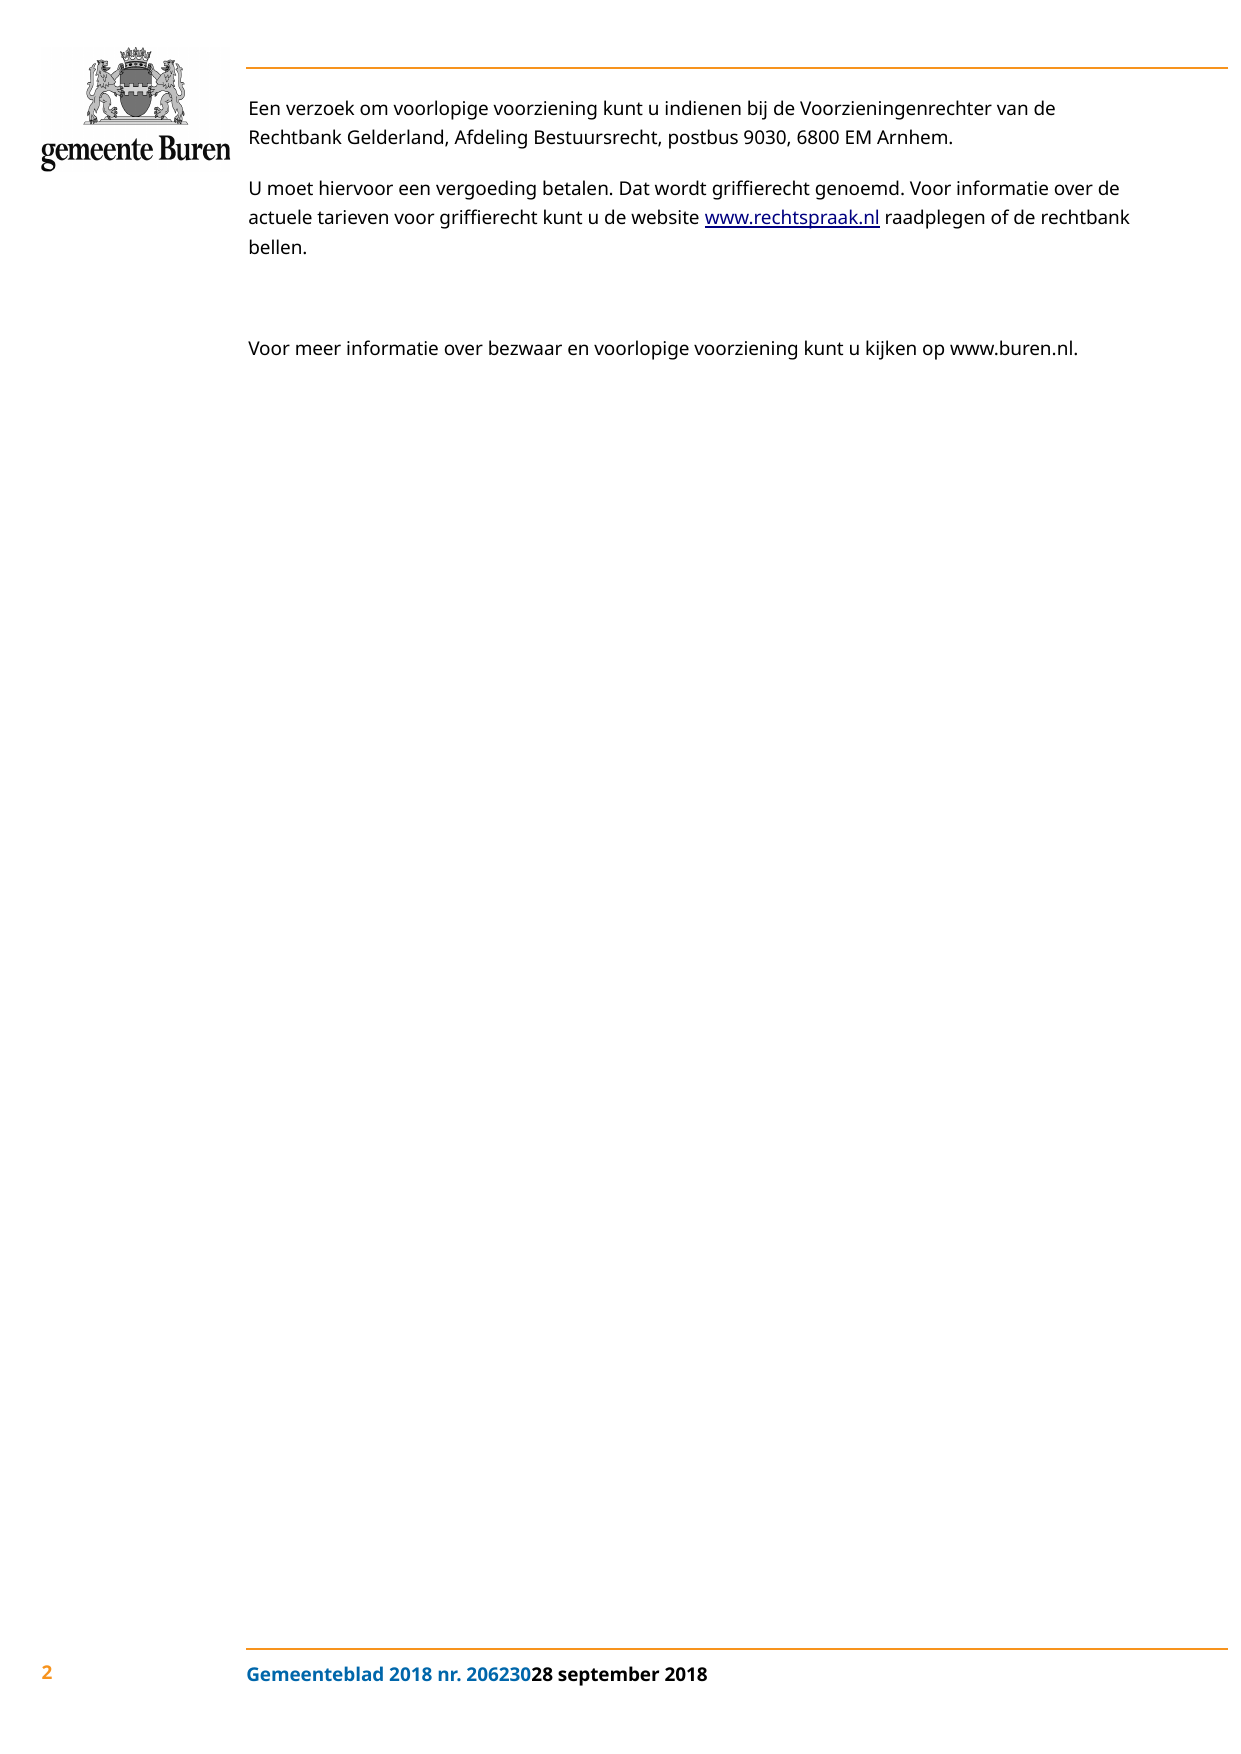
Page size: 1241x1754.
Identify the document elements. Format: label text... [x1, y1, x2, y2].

text Voor meer informatie over bezwaar en voorlopige voorziening kunt u kijken op www.buren.nl. [248, 335, 1152, 361]
text Een verzoek om voorlopige voorziening kunt u indienen bij de Voorzieningenrechter van de Rechtbank Gelderland, Afdeling Bestuursrecht, postbus 9030, 6800 EM Arnhem. [248, 95, 1152, 150]
text U moet hiervoor een vergoeding betalen. Dat wordt griffierecht genoemd. Voor informatie over de actuele tarieven voor griffierecht kunt u de website www.rechtspraak.nl raadplegen of de rechtbank bellen. [248, 175, 1152, 260]
picture [41, 47, 231, 172]
